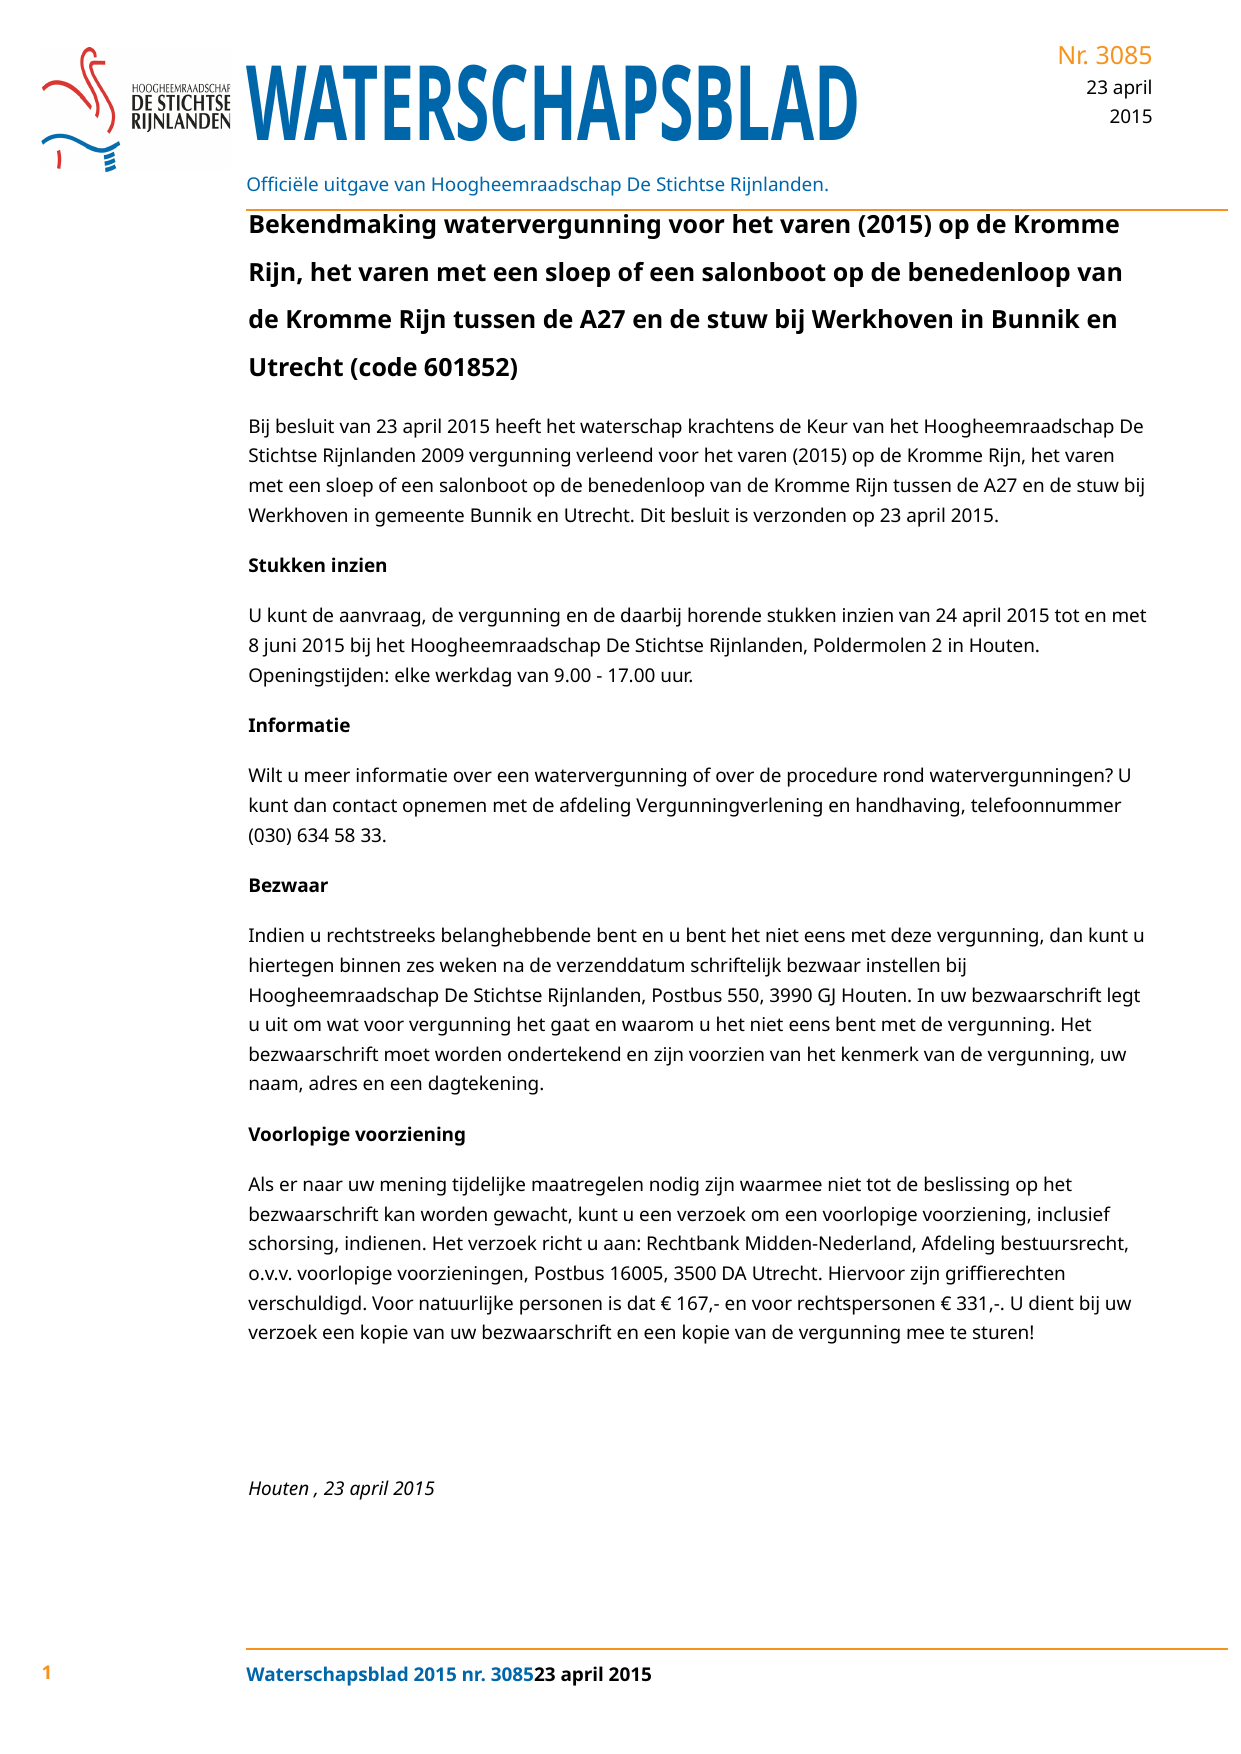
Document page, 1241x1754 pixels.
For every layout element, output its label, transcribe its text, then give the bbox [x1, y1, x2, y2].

text Bezwaar [248, 872, 1152, 898]
text U kunt de aanvraag, de vergunning en de daarbij horende stukken inzien van 24 april 2015 tot en met 8 juni 2015 bij het Hoogheemraadschap De Stichtse Rijnlanden, Poldermolen 2 in Houten. Openingstijden: elke werkdag van 9.00 - 17.00 uur. [248, 603, 1152, 688]
text Voorlopige voorziening [248, 1121, 1152, 1147]
text Indien u rechtstreeks belanghebbende bent en u bent het niet eens met deze vergunning, dan kunt u hiertegen binnen zes weken na de verzenddatum schriftelijk bezwaar instellen bij Hoogheemraadschap De Stichtse Rijnlanden, Postbus 550, 3990 GJ Houten. In uw bezwaarschrift legt u uit om wat voor vergunning het gaat en waarom u het niet eens bent met de vergunning. Het bezwaarschrift moet worden ondertekend en zijn voorzien van het kenmerk van de vergunning, uw naam, adres en een dagtekening. [248, 923, 1152, 1096]
text Informatie [248, 712, 1152, 738]
text Houten , 23 april 2015 [248, 1476, 1152, 1501]
text Stukken inzien [248, 552, 1152, 578]
text Bij besluit van 23 april 2015 heeft het waterschap krachtens de Keur van het Hoogheemraadschap De Stichtse Rijnlanden 2009 vergunning verleend voor het varen (2015) op de Kromme Rijn, het varen met een sloep of een salonboot op de benedenloop van de Kromme Rijn tussen de A27 en de stuw bij Werkhoven in gemeente Bunnik en Utrecht. Dit besluit is verzonden op 23 april 2015. [248, 413, 1152, 528]
text Wilt u meer informatie over een watervergunning of over de procedure rond watervergunningen? U kunt dan contact opnemen met de afdeling Vergunningverlening en handhaving, telefoonnummer (030) 634 58 33. [248, 763, 1152, 848]
text Als er naar uw mening tijdelijke maatregelen nodig zijn waarmee niet tot de beslissing op het bezwaarschrift kan worden gewacht, kunt u een verzoek om een voorlopige voorziening, inclusief schorsing, indienen. Het verzoek richt u aan: Rechtbank Midden-Nederland, Afdeling bestuursrecht, o.v.v. voorlopige voorzieningen, Postbus 16005, 3500 DA Utrecht. Hiervoor zijn griffierechten verschuldigd. Voor natuurlijke personen is dat € 167,- en voor rechtspersonen € 331,-. U dient bij uw verzoek een kopie van uw bezwaarschrift en een kopie van de vergunning mee te sturen! [248, 1171, 1152, 1345]
text Bekendmaking watervergunning voor het varen (2015) op de Kromme Rijn, het varen met een sloep of een salonboot op de benedenloop van de Kromme Rijn tussen de A27 en de stuw bij Werkhoven in Bunnik en Utrecht (code 601852) [248, 211, 1152, 384]
picture [41, 47, 231, 172]
